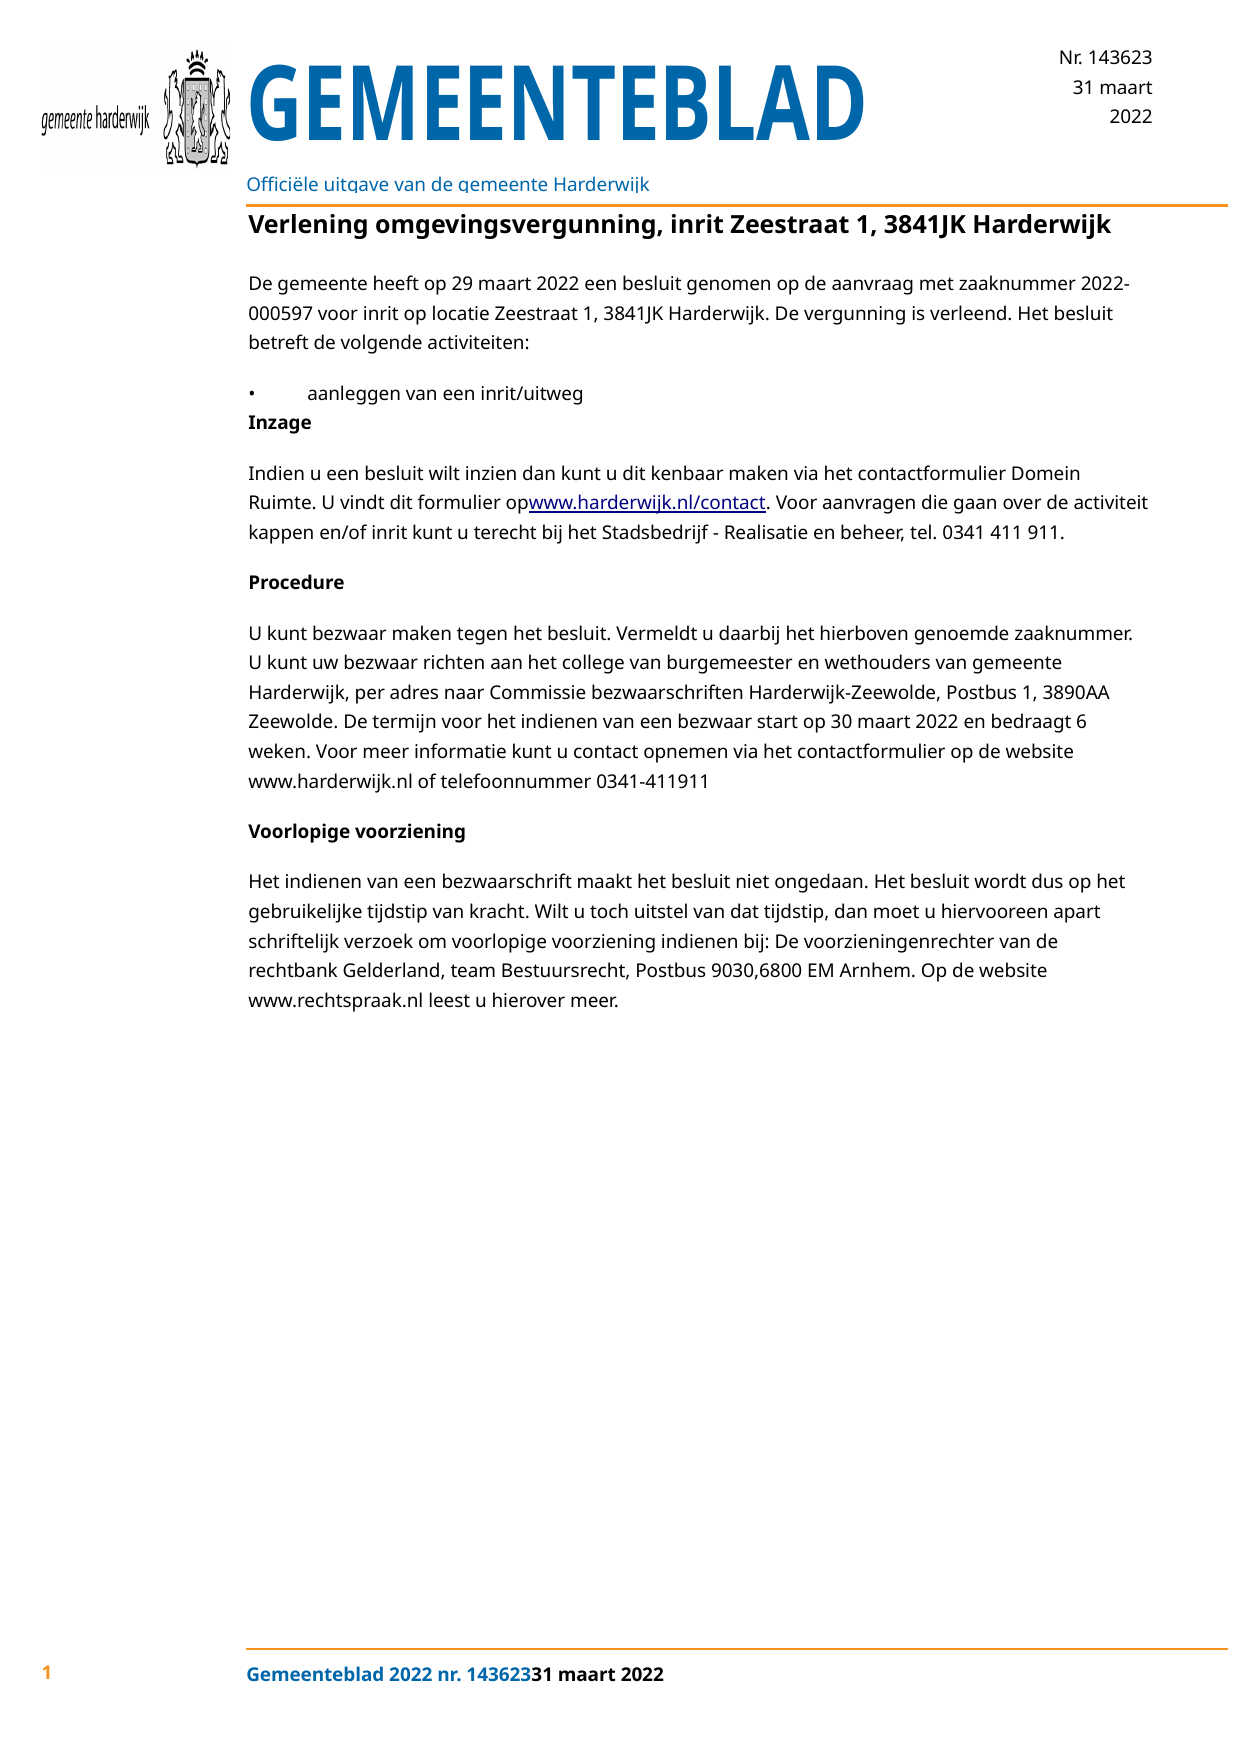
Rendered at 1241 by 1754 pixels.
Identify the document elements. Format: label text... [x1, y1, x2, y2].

picture [41, 47, 231, 172]
text Voorlopige voorziening [248, 818, 1152, 844]
list aanleggen van een inrit/uitweg [248, 380, 1152, 406]
text U kunt bezwaar maken tegen het besluit. Vermeldt u daarbij het hierboven genoemde zaaknummer. U kunt uw bezwaar richten aan het college van burgemeester en wethouders van gemeente Harderwijk, per adres naar Commissie bezwaarschriften Harderwijk-Zeewolde, Postbus 1, 3890AA Zeewolde. De termijn voor het indienen van een bezwaar start op 30 maart 2022 en bedraagt 6 weken. Voor meer informatie kunt u contact opnemen via het contactformulier op de website www.harderwijk.nl of telefoonnummer 0341-411911 [248, 620, 1152, 793]
text Verlening omgevingsvergunning, inrit Zeestraat 1, 3841JK Harderwijk [248, 207, 1152, 241]
text Inzage [248, 409, 1152, 435]
text Indien u een besluit wilt inzien dan kunt u dit kenbaar maken via het contactformulier Domein Ruimte. U vindt dit formulier opwww.harderwijk.nl/contact. Voor aanvragen die gaan over de activiteit kappen en/of inrit kunt u terecht bij het Stadsbedrijf - Realisatie en beheer, tel. 0341 411 911. [248, 460, 1152, 545]
text De gemeente heeft op 29 maart 2022 een besluit genomen op de aanvraag met zaaknummer 2022-000597 voor inrit op locatie Zeestraat 1, 3841JK Harderwijk. De vergunning is verleend. Het besluit betreft de volgende activiteiten: [248, 270, 1152, 355]
text Het indienen van een bezwaarschrift maakt het besluit niet ongedaan. Het besluit wordt dus op het gebruikelijke tijdstip van kracht. Wilt u toch uitstel van dat tijdstip, dan moet u hiervooreen apart schriftelijk verzoek om voorlopige voorziening indienen bij: De voorzieningenrechter van de rechtbank Gelderland, team Bestuursrecht, Postbus 9030,6800 EM Arnhem. Op de website www.rechtspraak.nl leest u hierover meer. [248, 869, 1152, 1013]
text Procedure [248, 569, 1152, 595]
